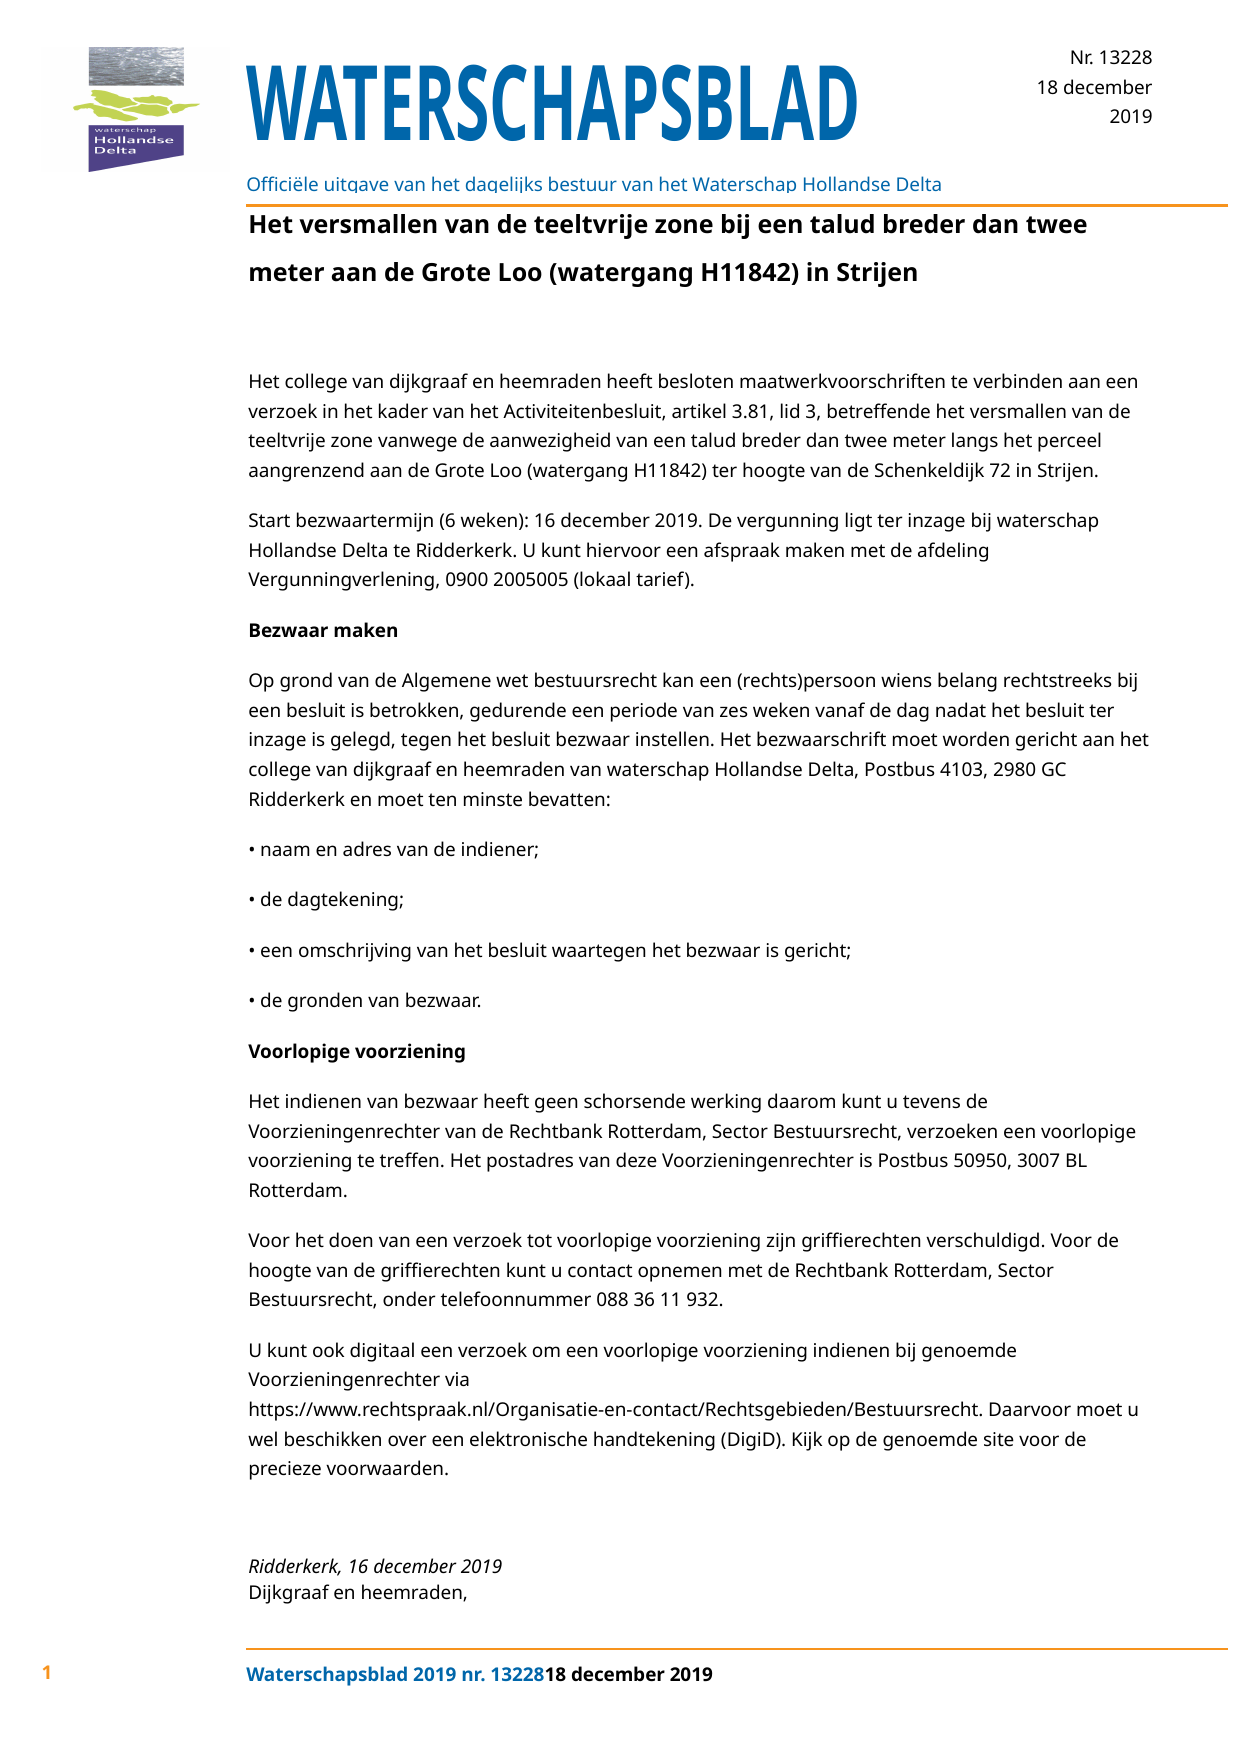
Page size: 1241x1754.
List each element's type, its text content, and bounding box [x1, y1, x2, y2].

text Het indienen van bezwaar heeft geen schorsende werking daarom kunt u tevens de Voorzieningenrechter van de Rechtbank Rotterdam, Sector Bestuursrecht, verzoeken een voorlopige voorziening te treffen. Het postadres van deze Voorzieningenrechter is Postbus 50950, 3007 BL Rotterdam. [248, 1088, 1152, 1203]
text • naam en adres van de indiener; [248, 836, 1152, 862]
text Ridderkerk, 16 december 2019 [248, 1554, 1152, 1579]
text • de dagtekening; [248, 887, 1152, 912]
text Start bezwaartermijn (6 weken): 16 december 2019. De vergunning ligt ter inzage bij waterschap Hollandse Delta te Ridderkerk. U kunt hiervoor een afspraak maken met de afdeling Vergunningverlening, 0900 2005005 (lokaal tarief). [248, 507, 1152, 592]
text • een omschrijving van het besluit waartegen het bezwaar is gericht; [248, 937, 1152, 963]
text • de gronden van bezwaar. [248, 987, 1152, 1013]
text Voor het doen van een verzoek tot voorlopige voorziening zijn griffierechten verschuldigd. Voor de hoogte van de griffierechten kunt u contact opnemen met de Rechtbank Rotterdam, Sector Bestuursrecht, onder telefoonnummer 088 36 11 932. [248, 1227, 1152, 1312]
text Dijkgraaf en heemraden, [248, 1579, 1152, 1605]
text U kunt ook digitaal een verzoek om een voorlopige voorziening indienen bij genoemde Voorzieningenrechter via https://www.rechtspraak.nl/Organisatie-en-contact/Rechtsgebieden/Bestuursrecht. Daarvoor moet u wel beschikken over een elektronische handtekening (DigiD). Kijk op de genoemde site voor de precieze voorwaarden. [248, 1337, 1152, 1481]
picture [41, 47, 231, 172]
text Het versmallen van de teeltvrije zone bij een talud breder dan twee meter aan de Grote Loo (watergang H11842) in Strijen [248, 207, 1152, 288]
text Het college van dijkgraaf en heemraden heeft besloten maatwerkvoorschriften te verbinden aan een verzoek in het kader van het Activiteitenbesluit, artikel 3.81, lid 3, betreffende het versmallen van de teeltvrije zone vanwege de aanwezigheid van een talud breder dan twee meter langs het perceel aangrenzend aan de Grote Loo (watergang H11842) ter hoogte van de Schenkeldijk 72 in Strijen. [248, 368, 1152, 483]
text Voorlopige voorziening [248, 1038, 1152, 1064]
text Bezwaar maken [248, 617, 1152, 643]
text Op grond van de Algemene wet bestuursrecht kan een (rechts)persoon wiens belang rechtstreeks bij een besluit is betrokken, gedurende een periode van zes weken vanaf de dag nadat het besluit ter inzage is gelegd, tegen het besluit bezwaar instellen. Het bezwaarschrift moet worden gericht aan het college van dijkgraaf en heemraden van waterschap Hollandse Delta, Postbus 4103, 2980 GC Ridderkerk en moet ten minste bevatten: [248, 667, 1152, 812]
